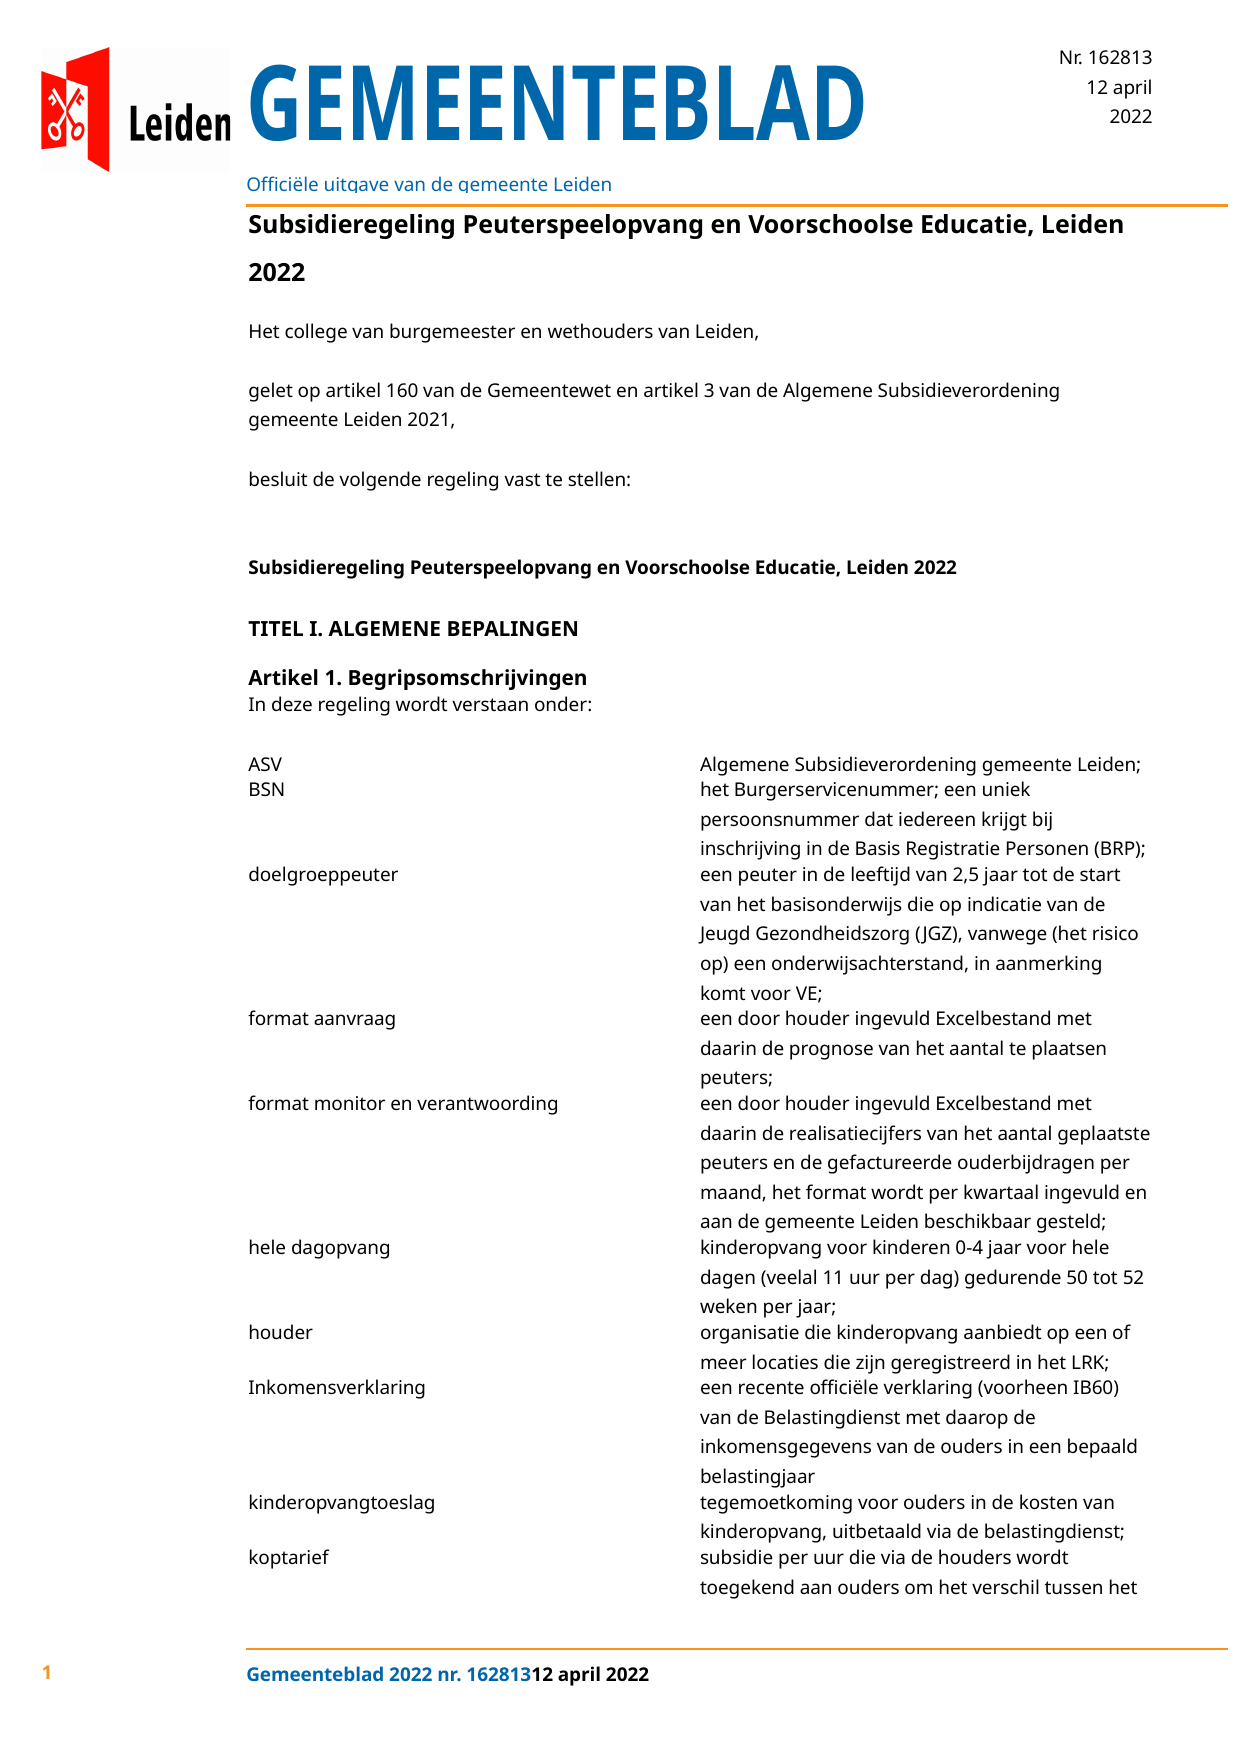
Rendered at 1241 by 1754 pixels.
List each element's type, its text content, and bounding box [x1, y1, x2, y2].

table_cell het Burgerservicenummer; een uniek persoonsnummer dat iedereen krijgt bij inschrijving in de Basis Registratie Personen (BRP); [700, 776, 1152, 861]
text Subsidieregeling Peuterspeelopvang en Voorschoolse Educatie, Leiden 2022 [248, 554, 1152, 580]
picture [41, 47, 231, 172]
table_cell houder [248, 1319, 700, 1374]
text Subsidieregeling Peuterspeelopvang en Voorschoolse Educatie, Leiden 2022 [248, 207, 1152, 288]
table_cell een door houder ingevuld Excelbestand met daarin de realisatiecijfers van het aantal geplaatste peuters en de gefactureerde ouderbijdragen per maand, het format wordt per kwartaal ingevuld en aan de gemeente Leiden beschikbaar gesteld; [700, 1090, 1152, 1234]
table_cell subsidie per uur die via de houders wordt toegekend aan ouders om het verschil tussen het [700, 1544, 1152, 1600]
text In deze regeling wordt verstaan onder: [248, 691, 1152, 717]
table_cell een recente officiële verklaring (voorheen IB60) van de Belastingdienst met daarop de inkomensgegevens van de ouders in een bepaald belastingjaar [700, 1375, 1152, 1489]
table_cell kinderopvangtoeslag [248, 1489, 700, 1544]
text gelet op artikel 160 van de Gemeentewet en artikel 3 van de Algemene Subsidieverordening gemeente Leiden 2021, [248, 377, 1152, 432]
text besluit de volgende regeling vast te stellen: [248, 466, 1152, 492]
table_header ASV [248, 751, 700, 776]
table_cell format monitor en verantwoording [248, 1090, 700, 1234]
table_cell een peuter in de leeftijd van 2,5 jaar tot de start van het basisonderwijs die op indicatie van de Jeugd Gezondheidszorg (JGZ), vanwege (het risico op) een onderwijsachterstand, in aanmerking komt voor VE; [700, 861, 1152, 1005]
table_cell format aanvraag [248, 1005, 700, 1090]
table_cell Inkomensverklaring [248, 1375, 700, 1489]
table_cell hele dagopvang [248, 1234, 700, 1319]
table_cell tegemoetkoming voor ouders in de kosten van kinderopvang, uitbetaald via de belastingdienst; [700, 1489, 1152, 1544]
table_cell organisatie die kinderopvang aanbiedt op een of meer locaties die zijn geregistreerd in het LRK; [700, 1319, 1152, 1374]
table_cell doelgroeppeuter [248, 861, 700, 1005]
table_header Algemene Subsidieverordening gemeente Leiden; [700, 751, 1152, 776]
text TITEL I. ALGEMENE BEPALINGEN [248, 614, 1152, 642]
table_cell BSN [248, 776, 700, 861]
table_cell een door houder ingevuld Excelbestand met daarin de prognose van het aantal te plaatsen peuters; [700, 1005, 1152, 1090]
text Artikel 1. Begripsomschrijvingen [248, 663, 1152, 691]
table_cell kinderopvang voor kinderen 0-4 jaar voor hele dagen (veelal 11 uur per dag) gedurende 50 tot 52 weken per jaar; [700, 1234, 1152, 1319]
text Het college van burgemeester en wethouders van Leiden, [248, 318, 1152, 344]
table_cell koptarief [248, 1544, 700, 1600]
